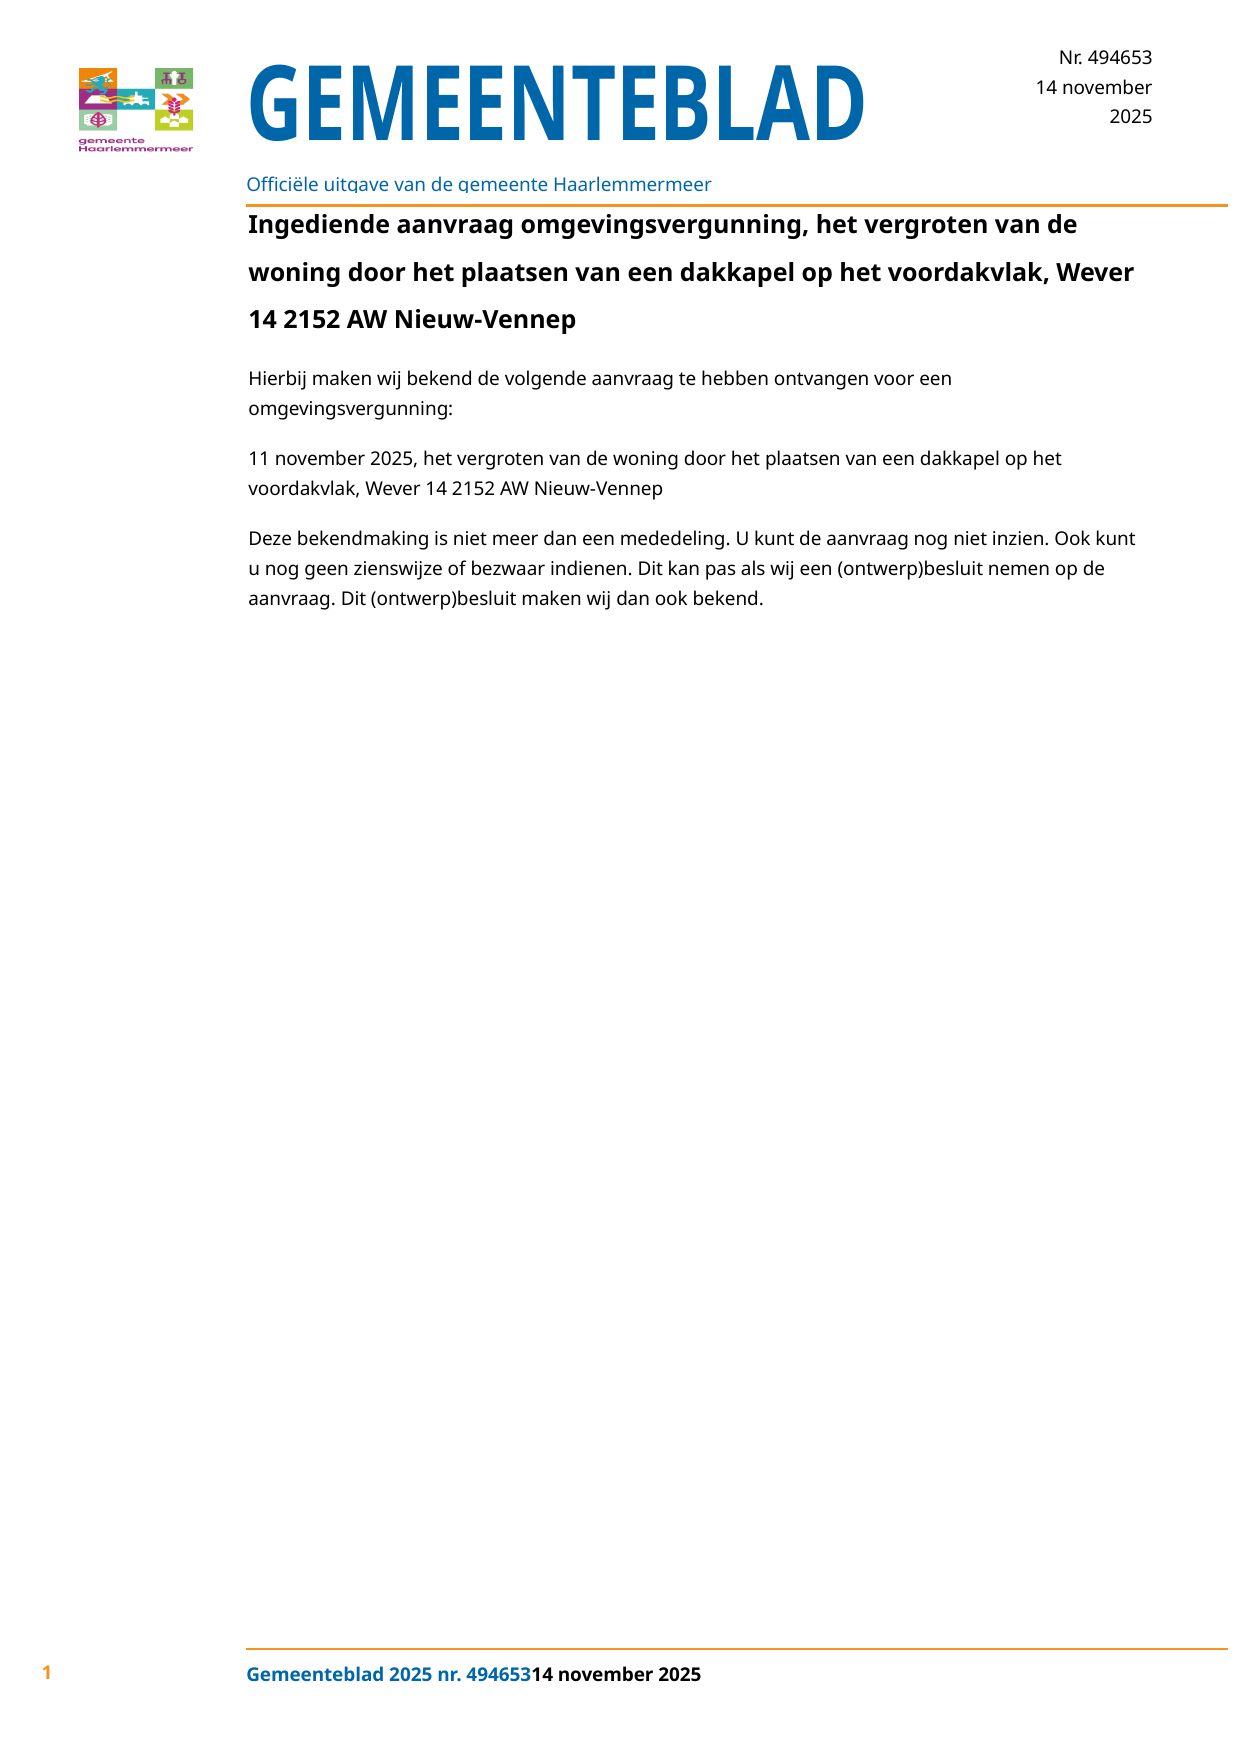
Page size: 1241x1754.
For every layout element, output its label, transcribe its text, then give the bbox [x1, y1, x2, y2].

text Deze bekendmaking is niet meer dan een mededeling. U kunt de aanvraag nog niet inzien. Ook kunt u nog geen zienswijze of bezwaar indienen. Dit kan pas als wij een (ontwerp)besluit nemen op de aanvraag. Dit (ontwerp)besluit maken wij dan ook bekend. [248, 526, 1152, 610]
text Ingediende aanvraag omgevingsvergunning, het vergroten van de woning door het plaatsen van een dakkapel op het voordakvlak, Wever 14 2152 AW Nieuw-Vennep [248, 207, 1152, 336]
text Hierbij maken wij bekend de volgende aanvraag te hebben ontvangen voor een omgevingsvergunning: [248, 366, 1152, 421]
text 11 november 2025, het vergroten van de woning door het plaatsen van een dakkapel op het voordakvlak, Wever 14 2152 AW Nieuw-Vennep [248, 446, 1152, 501]
picture [41, 47, 231, 172]
